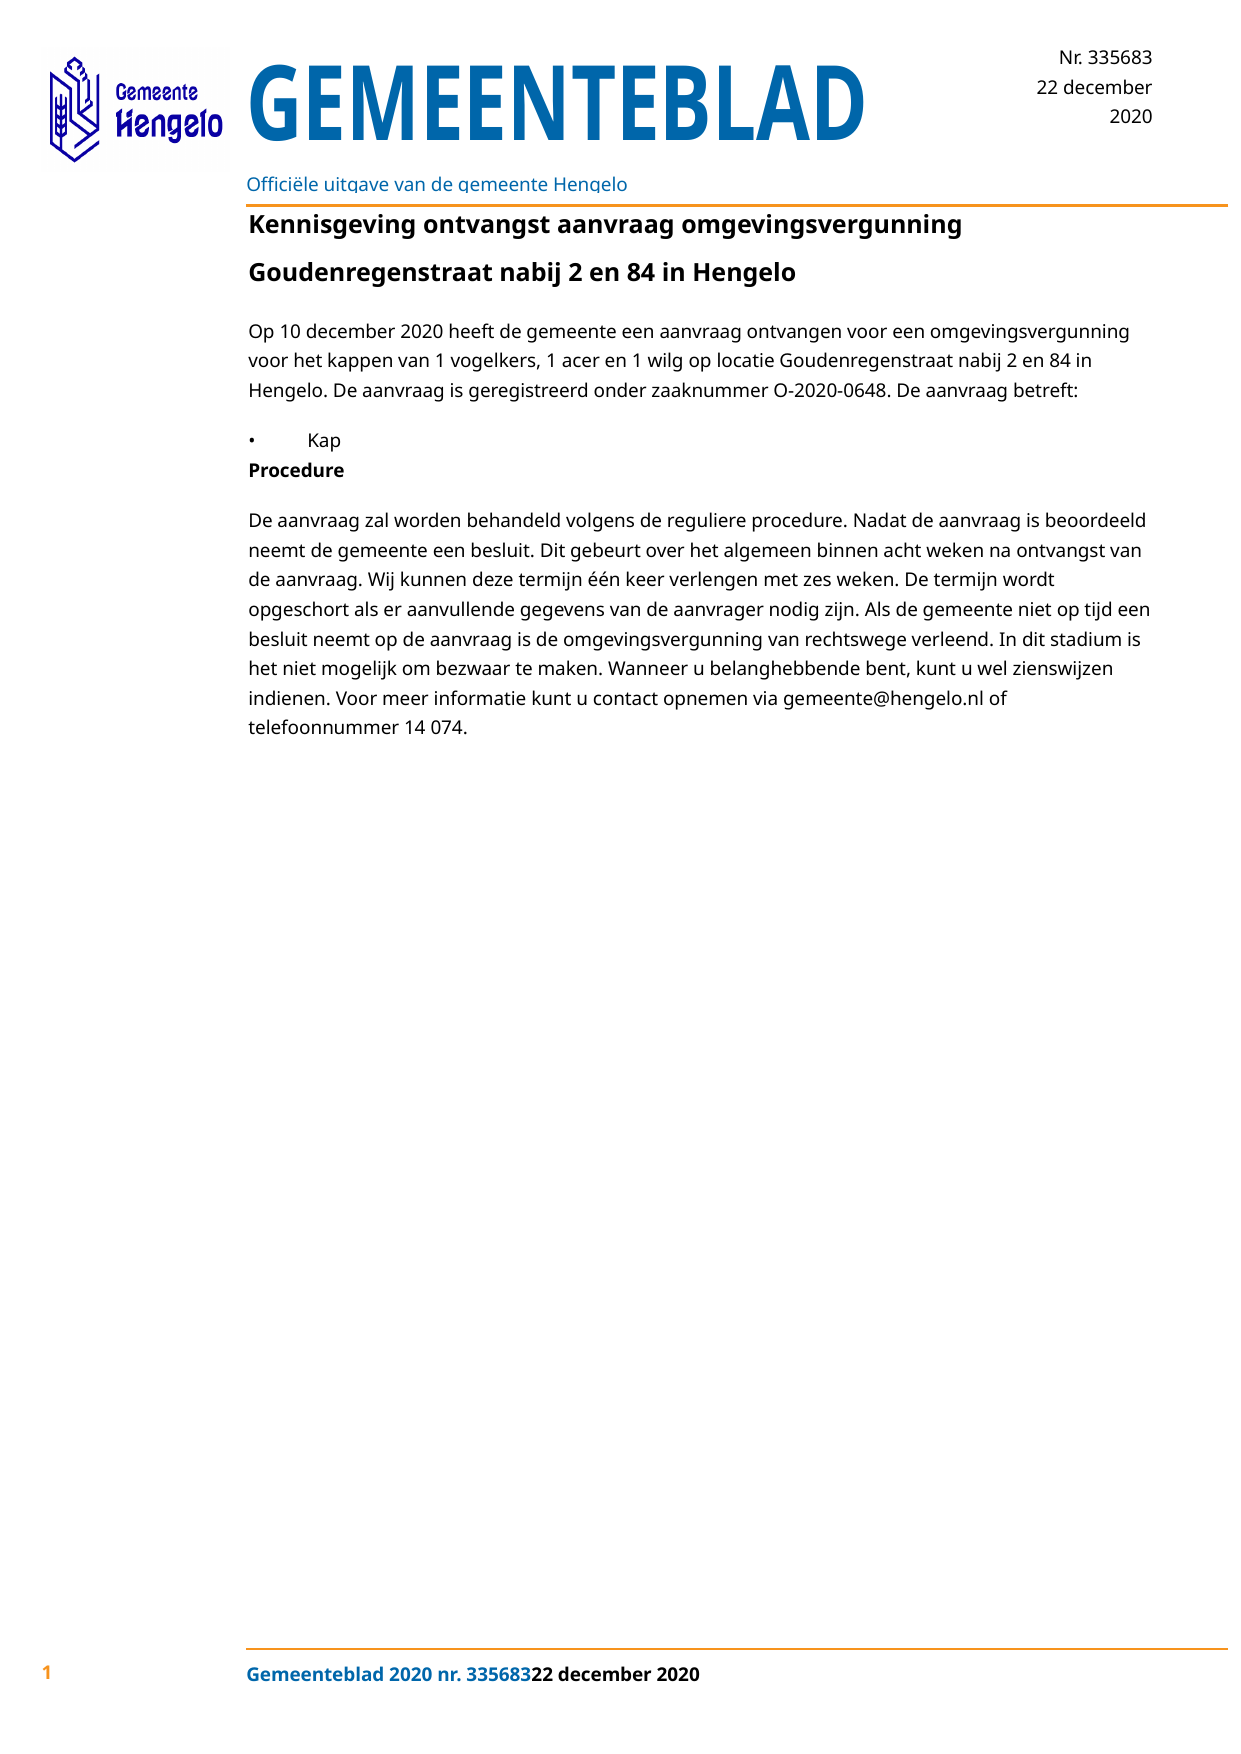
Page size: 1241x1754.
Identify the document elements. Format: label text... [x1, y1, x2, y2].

text Kennisgeving ontvangst aanvraag omgevingsvergunning Goudenregenstraat nabij 2 en 84 in Hengelo [248, 207, 1152, 288]
list Kap [248, 427, 1152, 453]
picture [41, 47, 231, 172]
text Op 10 december 2020 heeft de gemeente een aanvraag ontvangen voor een omgevingsvergunning voor het kappen van 1 vogelkers, 1 acer en 1 wilg op locatie Goudenregenstraat nabij 2 en 84 in Hengelo. De aanvraag is geregistreerd onder zaaknummer O-2020-0648. De aanvraag betreft: [248, 318, 1152, 403]
text De aanvraag zal worden behandeld volgens de reguliere procedure. Nadat de aanvraag is beoordeeld neemt de gemeente een besluit. Dit gebeurt over het algemeen binnen acht weken na ontvangst van de aanvraag. Wij kunnen deze termijn één keer verlengen met zes weken. De termijn wordt opgeschort als er aanvullende gegevens van de aanvrager nodig zijn. Als de gemeente niet op tijd een besluit neemt op de aanvraag is de omgevingsvergunning van rechtswege verleend. In dit stadium is het niet mogelijk om bezwaar te maken. Wanneer u belanghebbende bent, kunt u wel zienswijzen indienen. Voor meer informatie kunt u contact opnemen via gemeente@hengelo.nl of telefoonnummer 14 074. [248, 507, 1152, 740]
text Procedure [248, 457, 1152, 483]
